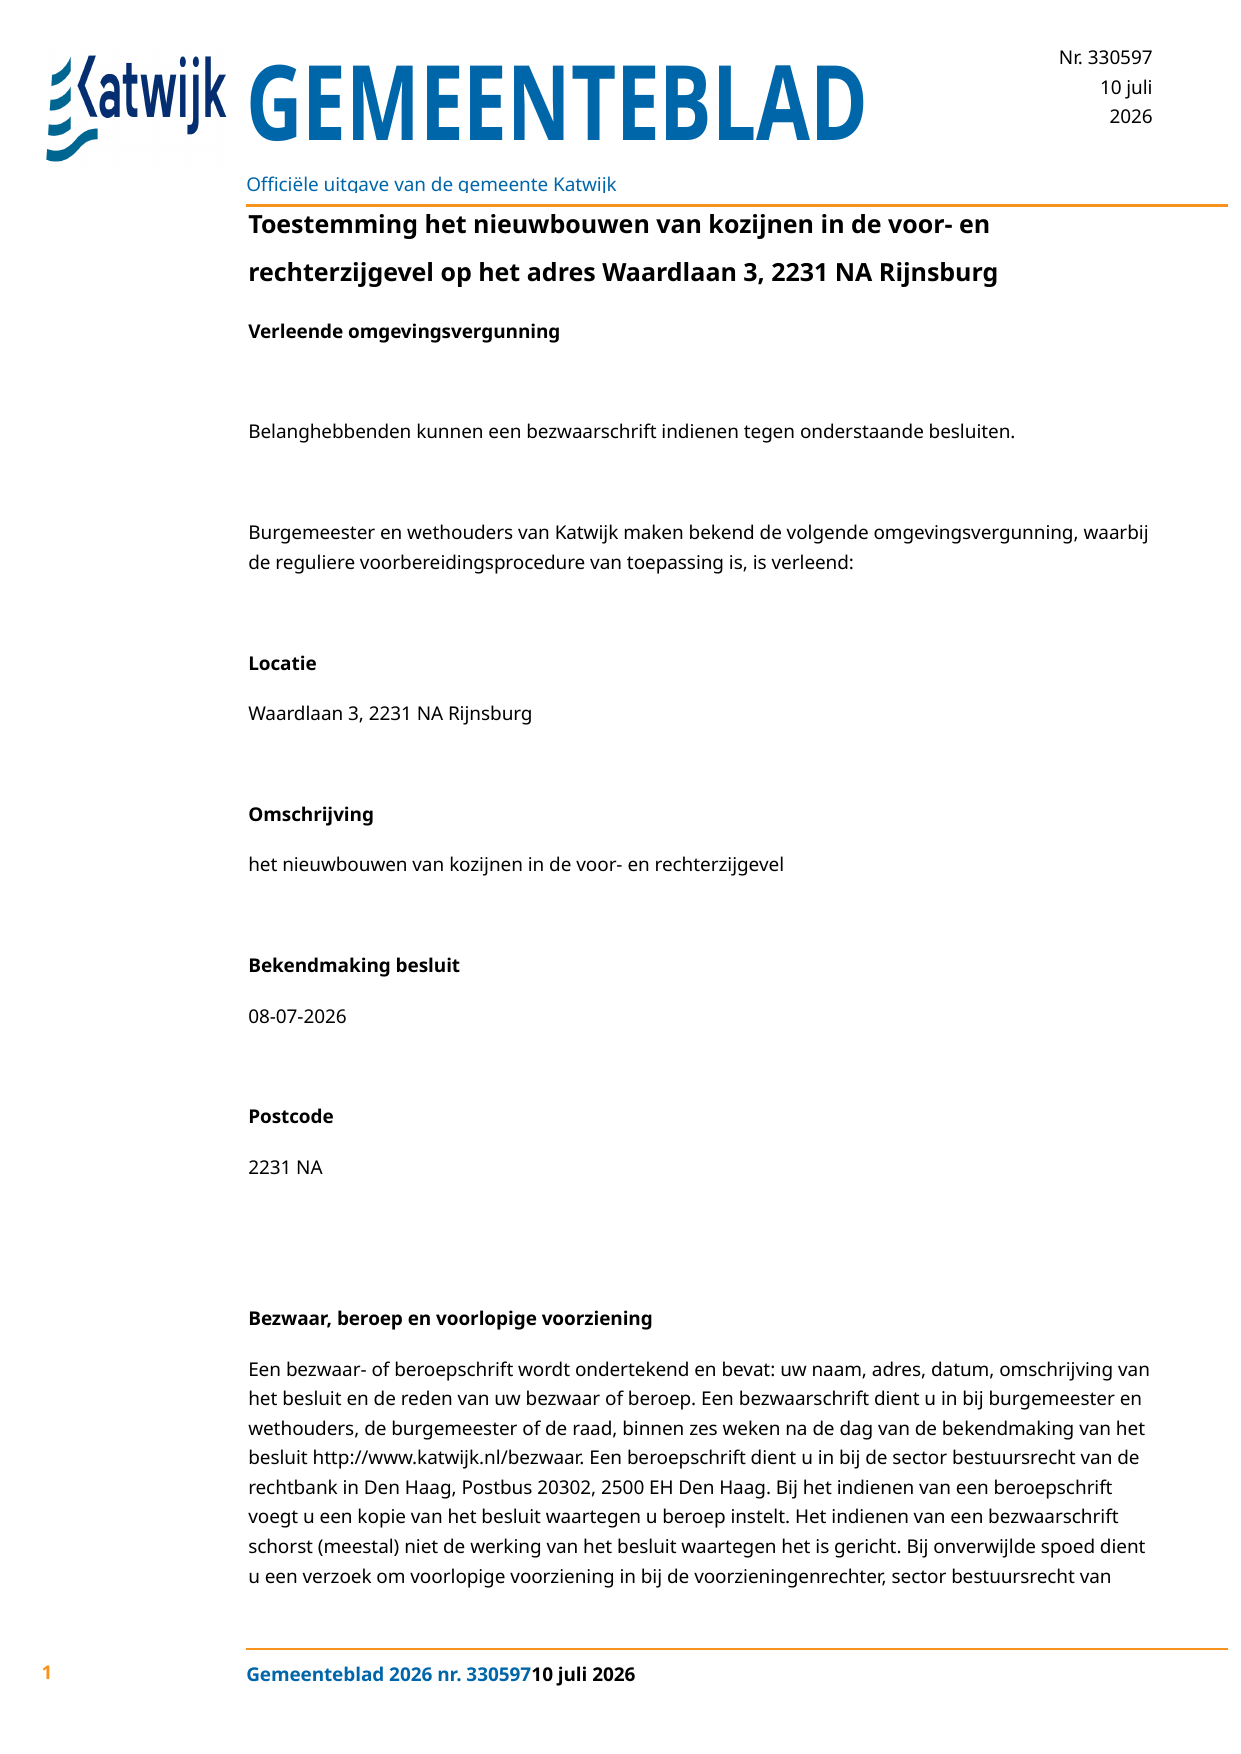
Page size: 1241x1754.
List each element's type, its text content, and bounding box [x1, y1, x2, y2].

text Verleende omgevingsvergunning [248, 318, 1152, 344]
text Bekendmaking besluit [248, 952, 1152, 978]
picture [41, 47, 231, 172]
text het nieuwbouwen van kozijnen in de voor- en rechterzijgevel [248, 852, 1152, 877]
text Toestemming het nieuwbouwen van kozijnen in de voor- en rechterzijgevel op het adres Waardlaan 3, 2231 NA Rijnsburg [248, 207, 1152, 288]
text Locatie [248, 650, 1152, 676]
text 2231 NA [248, 1154, 1152, 1180]
text Postcode [248, 1104, 1152, 1129]
text Een bezwaar- of beroepschrift wordt ondertekend en bevat: uw naam, adres, datum, omschrijving van het besluit en de reden van uw bezwaar of beroep. Een bezwaarschrift dient u in bij burgemeester en wethouders, de burgemeester of de raad, binnen zes weken na de dag van de bekendmaking van het besluit http://www.katwijk.nl/bezwaar. Een beroepschrift dient u in bij de sector bestuursrecht van de rechtbank in Den Haag, Postbus 20302, 2500 EH Den Haag. Bij het indienen van een beroepschrift voegt u een kopie van het besluit waartegen u beroep instelt. Het indienen van een bezwaarschrift schorst (meestal) niet de werking van het besluit waartegen het is gericht. Bij onverwijlde spoed dient u een verzoek om voorlopige voorziening in bij de voorzieningenrechter, sector bestuursrecht van [248, 1356, 1152, 1589]
text Bezwaar, beroep en voorlopige voorziening [248, 1305, 1152, 1331]
text Waardlaan 3, 2231 NA Rijnsburg [248, 700, 1152, 726]
text 08-07-2026 [248, 1003, 1152, 1029]
text Omschrijving [248, 801, 1152, 827]
text Belanghebbenden kunnen een bezwaarschrift indienen tegen onderstaande besluiten. [248, 419, 1152, 444]
text Burgemeester en wethouders van Katwijk maken bekend de volgende omgevingsvergunning, waarbij de reguliere voorbereidingsprocedure van toepassing is, is verleend: [248, 519, 1152, 575]
